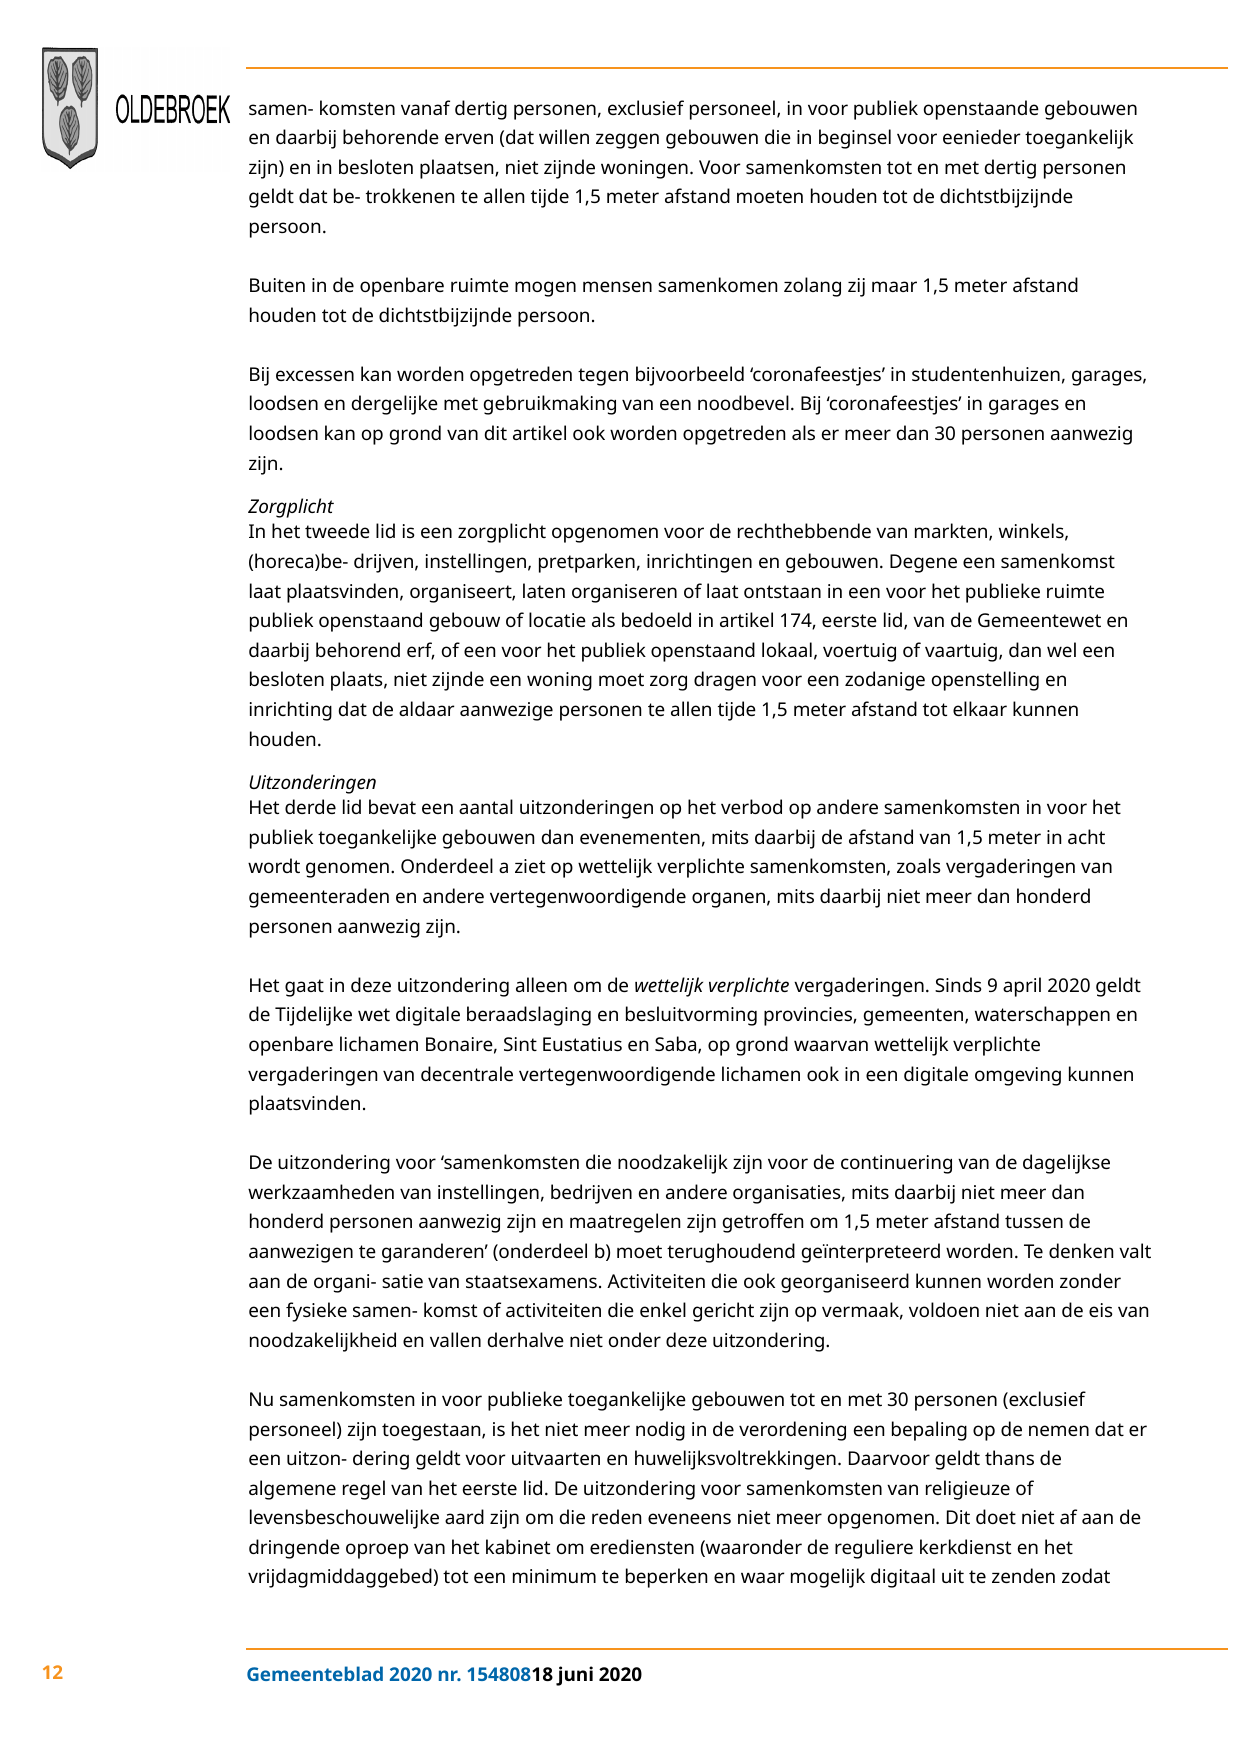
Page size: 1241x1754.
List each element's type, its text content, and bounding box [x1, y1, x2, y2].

text In het tweede lid is een zorgplicht opgenomen voor de rechthebbende van markten, winkels, (horeca)be- drijven, instellingen, pretparken, inrichtingen en gebouwen. Degene een samenkomst laat plaatsvinden, organiseert, laten organiseren of laat ontstaan in een voor het publieke ruimte publiek openstaand gebouw of locatie als bedoeld in artikel 174, eerste lid, van de Gemeentewet en daarbij behorend erf, of een voor het publiek openstaand lokaal, voertuig of vaartuig, dan wel een besloten plaats, niet zijnde een woning moet zorg dragen voor een zodanige openstelling en inrichting dat de aldaar aanwezige personen te allen tijde 1,5 meter afstand tot elkaar kunnen houden. [248, 519, 1152, 751]
text samen- komsten vanaf dertig personen, exclusief personeel, in voor publiek openstaande gebouwen en daarbij behorende erven (dat willen zeggen gebouwen die in beginsel voor eenieder toegankelijk zijn) en in besloten plaatsen, niet zijnde woningen. Voor samenkomsten tot en met dertig personen geldt dat be- trokkenen te allen tijde 1,5 meter afstand moeten houden tot de dichtstbijzijnde persoon. [248, 95, 1152, 239]
picture [41, 47, 231, 172]
text Nu samenkomsten in voor publieke toegankelijke gebouwen tot en met 30 personen (exclusief personeel) zijn toegestaan, is het niet meer nodig in de verordening een bepaling op de nemen dat er een uitzon- dering geldt voor uitvaarten en huwelijksvoltrekkingen. Daarvoor geldt thans de algemene regel van het eerste lid. De uitzondering voor samenkomsten van religieuze of levensbeschouwelijke aard zijn om die reden eveneens niet meer opgenomen. Dit doet niet af aan de dringende oproep van het kabinet om erediensten (waaronder de reguliere kerkdienst en het vrijdagmiddaggebed) tot een minimum te beperken en waar mogelijk digitaal uit te zenden zodat [248, 1386, 1152, 1589]
text Zorgplicht [248, 493, 1152, 519]
text Het gaat in deze uitzondering alleen om de wettelijk verplichte vergaderingen. Sinds 9 april 2020 geldt de Tijdelijke wet digitale beraadslaging en besluitvorming provincies, gemeenten, waterschappen en openbare lichamen Bonaire, Sint Eustatius en Saba, op grond waarvan wettelijk verplichte vergaderingen van decentrale vertegenwoordigende lichamen ook in een digitale omgeving kunnen plaatsvinden. [248, 972, 1152, 1116]
text Buiten in de openbare ruimte mogen mensen samenkomen zolang zij maar 1,5 meter afstand houden tot de dichtstbijzijnde persoon. [248, 272, 1152, 328]
text Het derde lid bevat een aantal uitzonderingen op het verbod op andere samenkomsten in voor het publiek toegankelijke gebouwen dan evenementen, mits daarbij de afstand van 1,5 meter in acht wordt genomen. Onderdeel a ziet op wettelijk verplichte samenkomsten, zoals vergaderingen van gemeenteraden en andere vertegenwoordigende organen, mits daarbij niet meer dan honderd personen aanwezig zijn. [248, 794, 1152, 939]
text De uitzondering voor ‘samenkomsten die noodzakelijk zijn voor de continuering van de dagelijkse werkzaamheden van instellingen, bedrijven en andere organisaties, mits daarbij niet meer dan honderd personen aanwezig zijn en maatregelen zijn getroffen om 1,5 meter afstand tussen de aanwezigen te garanderen’ (onderdeel b) moet terughoudend geïnterpreteerd worden. Te denken valt aan de organi- satie van staatsexamens. Activiteiten die ook georganiseerd kunnen worden zonder een fysieke samen- komst of activiteiten die enkel gericht zijn op vermaak, voldoen niet aan de eis van noodzakelijkheid en vallen derhalve niet onder deze uitzondering. [248, 1149, 1152, 1353]
text Bij excessen kan worden opgetreden tegen bijvoorbeeld ‘coronafeestjes’ in studentenhuizen, garages, loodsen en dergelijke met gebruikmaking van een noodbevel. Bij ‘coronafeestjes’ in garages en loodsen kan op grond van dit artikel ook worden opgetreden als er meer dan 30 personen aanwezig zijn. [248, 361, 1152, 476]
text Uitzonderingen [248, 769, 1152, 794]
